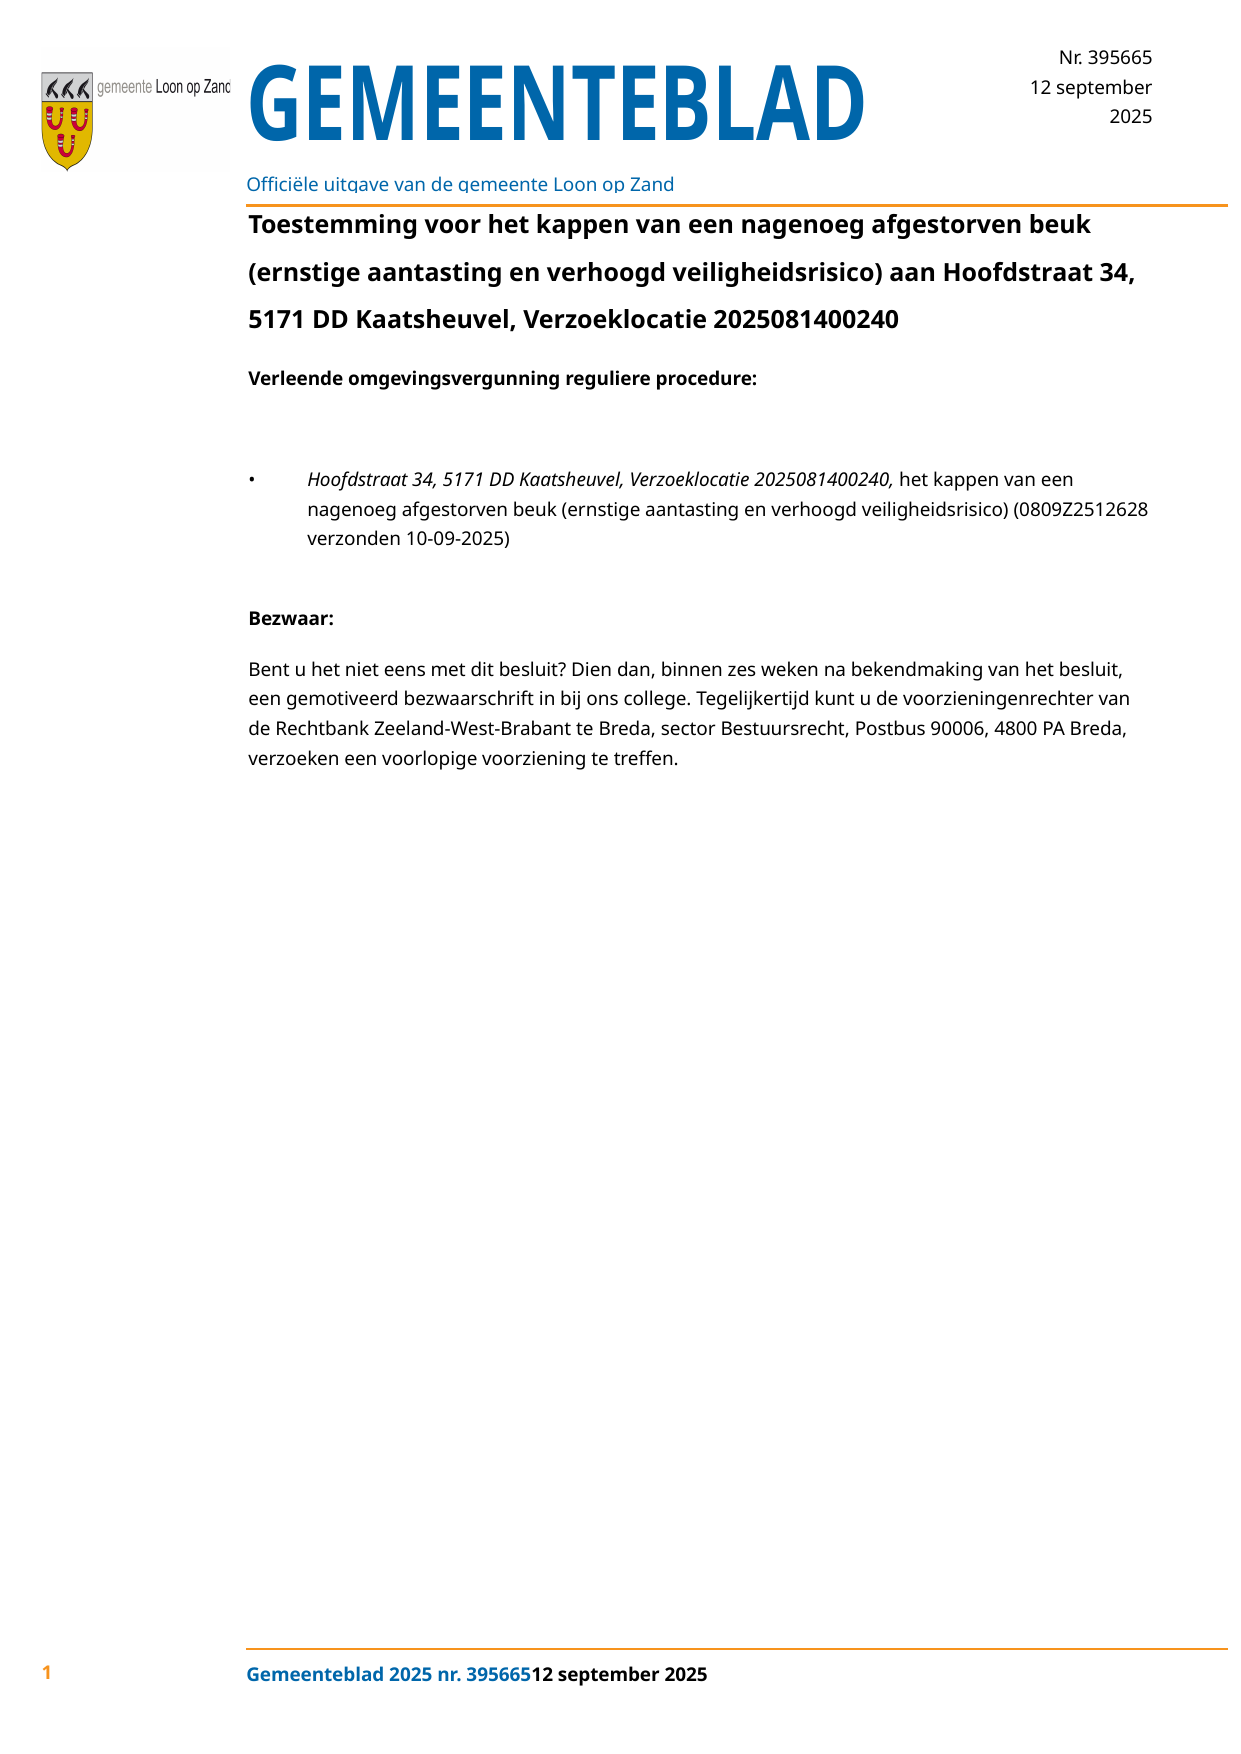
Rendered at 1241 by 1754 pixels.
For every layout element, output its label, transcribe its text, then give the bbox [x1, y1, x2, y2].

text Verleende omgevingsvergunning reguliere procedure: [248, 366, 1152, 391]
picture [41, 47, 231, 172]
text Bent u het niet eens met dit besluit? Dien dan, binnen zes weken na bekendmaking van het besluit, een gemotiveerd bezwaarschrift in bij ons college. Tegelijkertijd kunt u de voorzieningenrechter van de Rechtbank Zeeland-West-Brabant te Breda, sector Bestuursrecht, Postbus 90006, 4800 PA Breda, verzoeken een voorlopige voorziening te treffen. [248, 656, 1152, 770]
text Toestemming voor het kappen van een nagenoeg afgestorven beuk (ernstige aantasting en verhoogd veiligheidsrisico) aan Hoofdstraat 34, 5171 DD Kaatsheuvel, Verzoeklocatie 2025081400240 [248, 207, 1152, 336]
text Bezwaar: [248, 606, 1152, 631]
list Hoofdstraat 34, 5171 DD Kaatsheuvel, Verzoeklocatie 2025081400240, het kappen van een nagenoeg afgestorven beuk (ernstige aantasting en verhoogd veiligheidsrisico) (0809Z2512628 verzonden 10-09-2025) [248, 466, 1152, 551]
